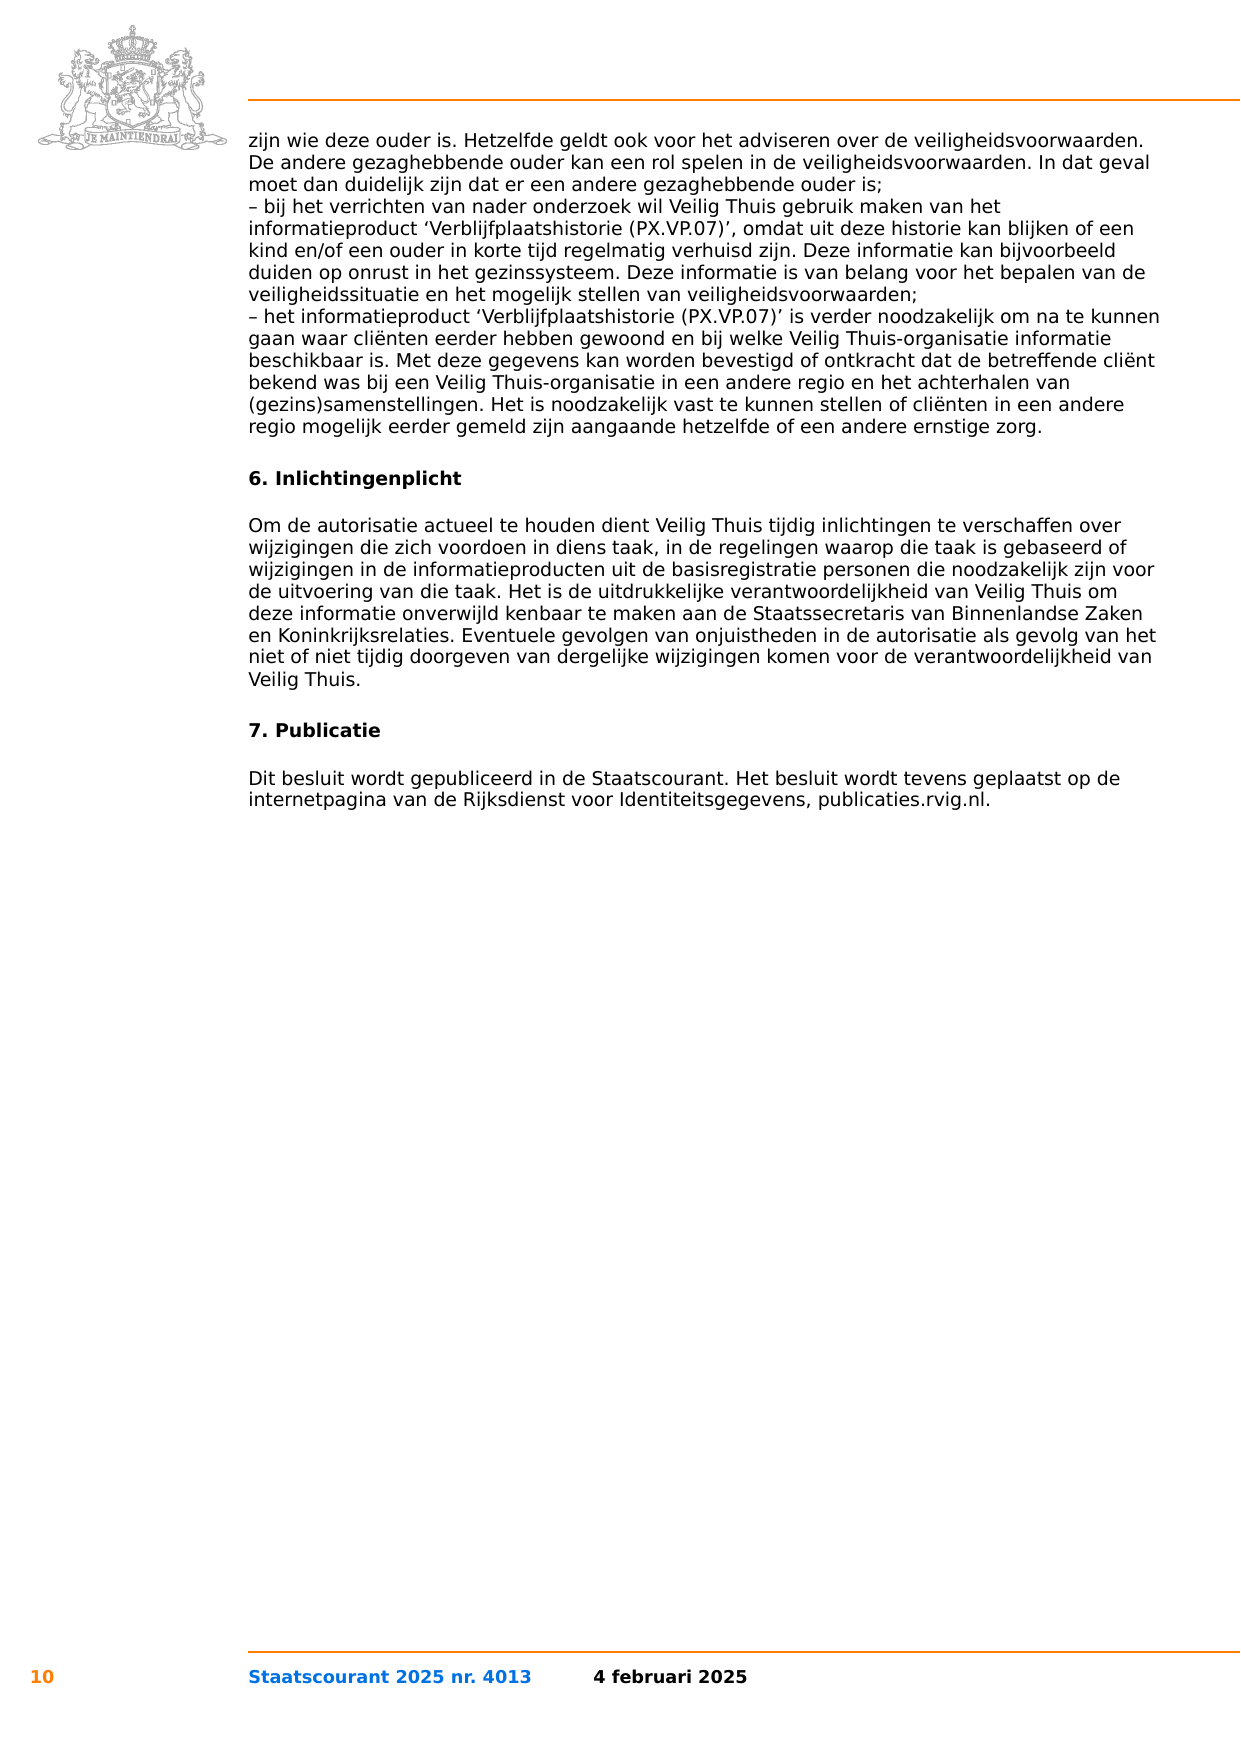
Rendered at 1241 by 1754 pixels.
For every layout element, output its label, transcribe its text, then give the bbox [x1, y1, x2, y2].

subtitle 7. Publicatie [248, 720, 1163, 742]
text zijn wie deze ouder is. Hetzelfde geldt ook voor het adviseren over de veiligheidsvoorwaarden. De andere gezaghebbende ouder kan een rol spelen in de veiligheidsvoorwaarden. In dat geval moet dan duidelijk zijn dat er een andere gezaghebbende ouder is; [248, 130, 1163, 196]
text – het informatieproduct ‘Verblijfplaatshistorie (PX.VP.07)’ is verder noodzakelijk om na te kunnen gaan waar cliënten eerder hebben gewoond en bij welke Veilig Thuis-organisatie informatie beschikbaar is. Met deze gegevens kan worden bevestigd of ontkracht dat de betreffende cliënt bekend was bij een Veilig Thuis-organisatie in een andere regio en het achterhalen van (gezins)samenstellingen. Het is noodzakelijk vast te kunnen stellen of cliënten in een andere regio mogelijk eerder gemeld zijn aangaande hetzelfde of een andere ernstige zorg. [248, 306, 1163, 438]
text – bij het verrichten van nader onderzoek wil Veilig Thuis gebruik maken van het informatieproduct ‘Verblijfplaatshistorie (PX.VP.07)’, omdat uit deze historie kan blijken of een kind en/of een ouder in korte tijd regelmatig verhuisd zijn. Deze informatie kan bijvoorbeeld duiden op onrust in het gezinssysteem. Deze informatie is van belang voor het bepalen van de veiligheidssituatie en het mogelijk stellen van veiligheidsvoorwaarden; [248, 196, 1163, 306]
picture [38, 25, 227, 150]
subtitle 6. Inlichtingenplicht [248, 468, 1163, 489]
text Om de autorisatie actueel te houden dient Veilig Thuis tijdig inlichtingen te verschaffen over wijzigingen die zich voordoen in diens taak, in de regelingen waarop die taak is gebaseerd of wijzigingen in de informatieproducten uit de basisregistratie personen die noodzakelijk zijn voor de uitvoering van die taak. Het is de uitdrukkelijke verantwoordelijkheid van Veilig Thuis om deze informatie onverwijld kenbaar te maken aan de Staatssecretaris van Binnenlandse Zaken en Koninkrijksrelaties. Eventuele gevolgen van onjuistheden in de autorisatie als gevolg van het niet of niet tijdig doorgeven van dergelijke wijzigingen komen voor de verantwoordelijkheid van Veilig Thuis. [248, 514, 1163, 690]
text Dit besluit wordt gepubliceerd in de Staatscourant. Het besluit wordt tevens geplaatst op de internetpagina van de Rijksdienst voor Identiteitsgegevens, publicaties.rvig.nl. [248, 767, 1163, 811]
